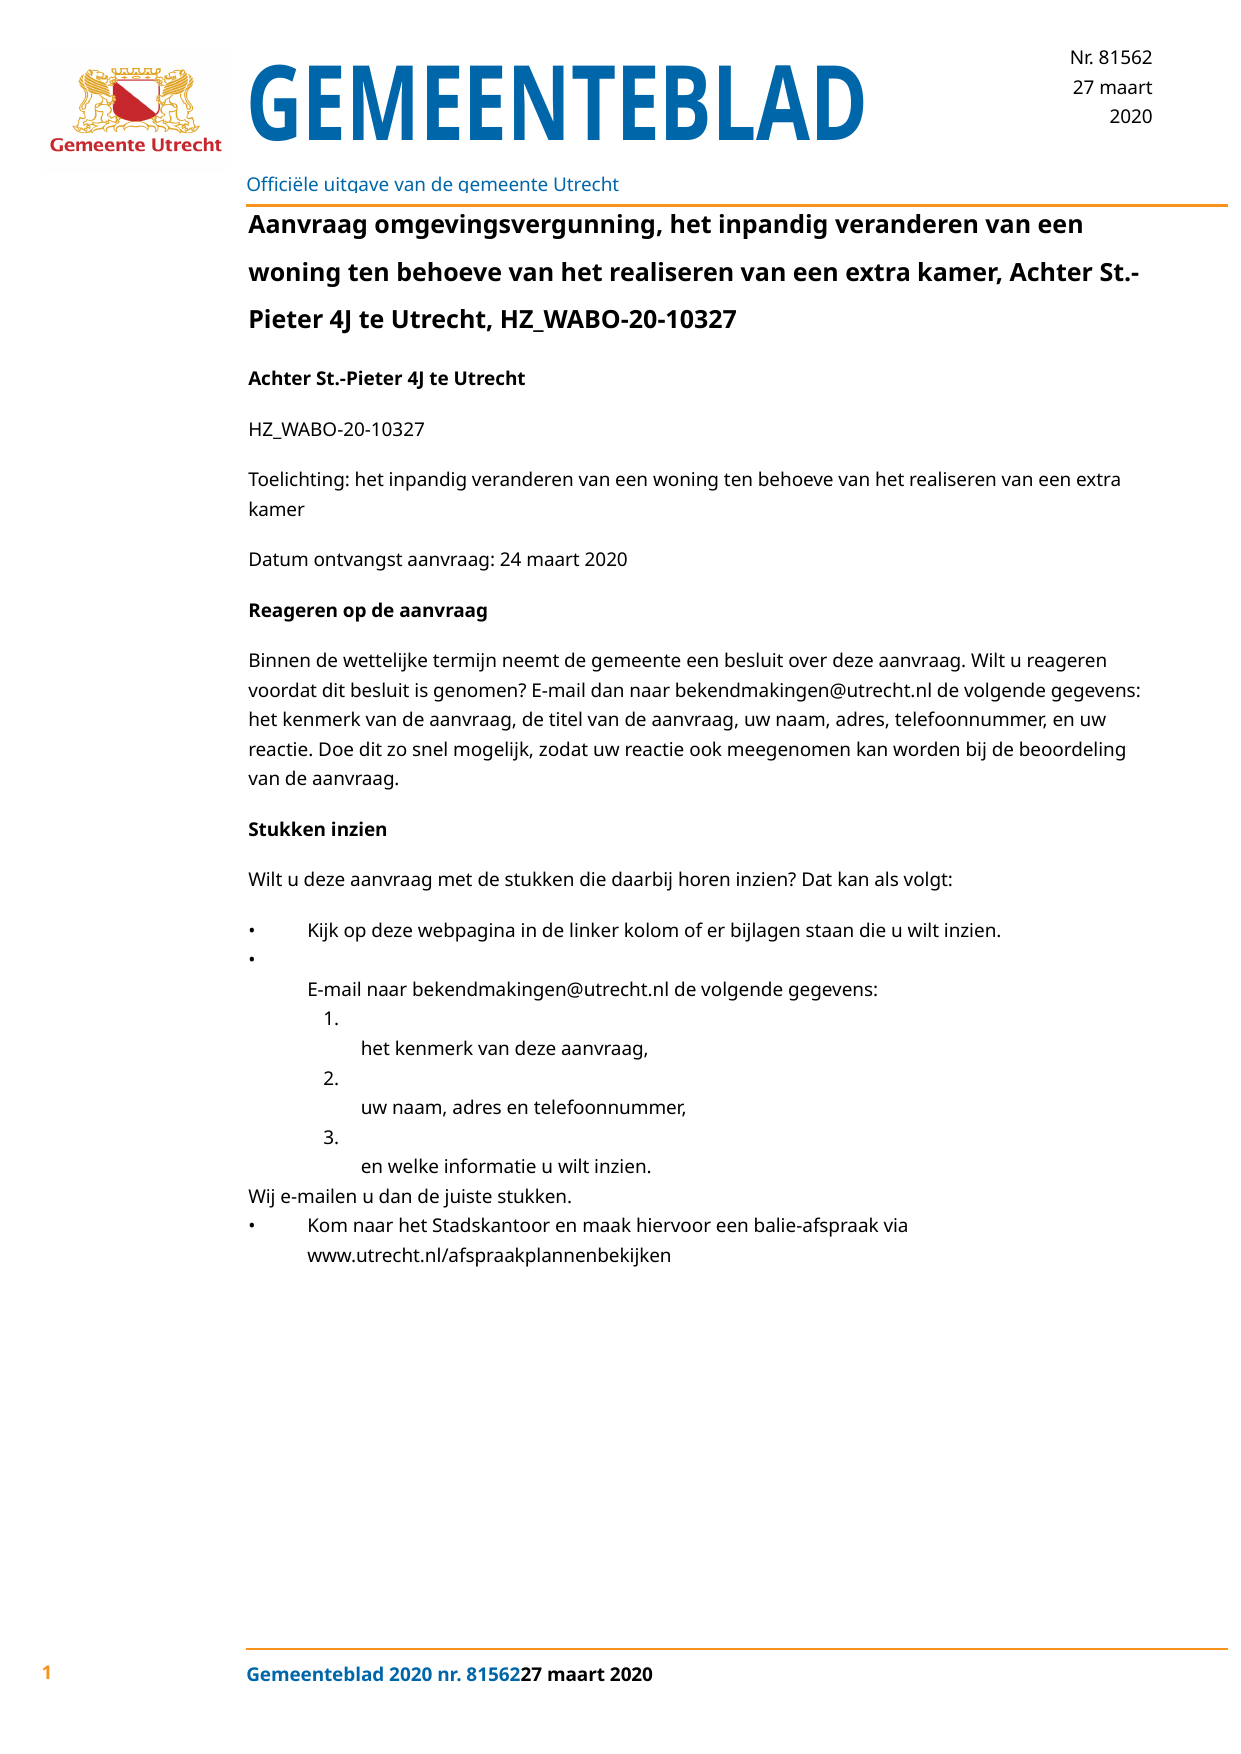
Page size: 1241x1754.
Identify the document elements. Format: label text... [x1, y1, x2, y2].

text Wij e-mailen u dan de juiste stukken. [248, 1183, 1152, 1209]
list en welke informatie u wilt inzien. [323, 1153, 1152, 1179]
text Achter St.-Pieter 4J te Utrecht [248, 366, 1152, 391]
text HZ_WABO-20-10327 [248, 416, 1152, 442]
text Binnen de wettelijke termijn neemt de gemeente een besluit over deze aanvraag. Wilt u reageren voordat dit besluit is genomen? E-mail dan naar bekendmakingen@utrecht.nl de volgende gegevens: het kenmerk van de aanvraag, de titel van de aanvraag, uw naam, adres, telefoonnummer, en uw reactie. Doe dit zo snel mogelijk, zodat uw reactie ook meegenomen kan worden bij de beoordeling van de aanvraag. [248, 647, 1152, 791]
text Toelichting: het inpandig veranderen van een woning ten behoeve van het realiseren van een extra kamer [248, 466, 1152, 522]
list Kijk op deze webpagina in de linker kolom of er bijlagen staan die u wilt inzien. [248, 917, 1152, 942]
list E-mail naar bekendmakingen@utrecht.nl de volgende gegevens: [248, 976, 1152, 1002]
text Wilt u deze aanvraag met de stukken die daarbij horen inzien? Dat kan als volgt: [248, 866, 1152, 892]
list uw naam, adres en telefoonnummer, [323, 1094, 1152, 1120]
picture [41, 47, 231, 172]
text Stukken inzien [248, 816, 1152, 842]
text Aanvraag omgevingsvergunning, het inpandig veranderen van een woning ten behoeve van het realiseren van een extra kamer, Achter St.-Pieter 4J te Utrecht, HZ_WABO-20-10327 [248, 207, 1152, 336]
list Kom naar het Stadskantoor en maak hiervoor een balie-afspraak via www.utrecht.nl/afspraakplannenbekijken [248, 1213, 1152, 1268]
text Datum ontvangst aanvraag: 24 maart 2020 [248, 546, 1152, 572]
list het kenmerk van deze aanvraag, [323, 1035, 1152, 1061]
text Reageren op de aanvraag [248, 597, 1152, 622]
